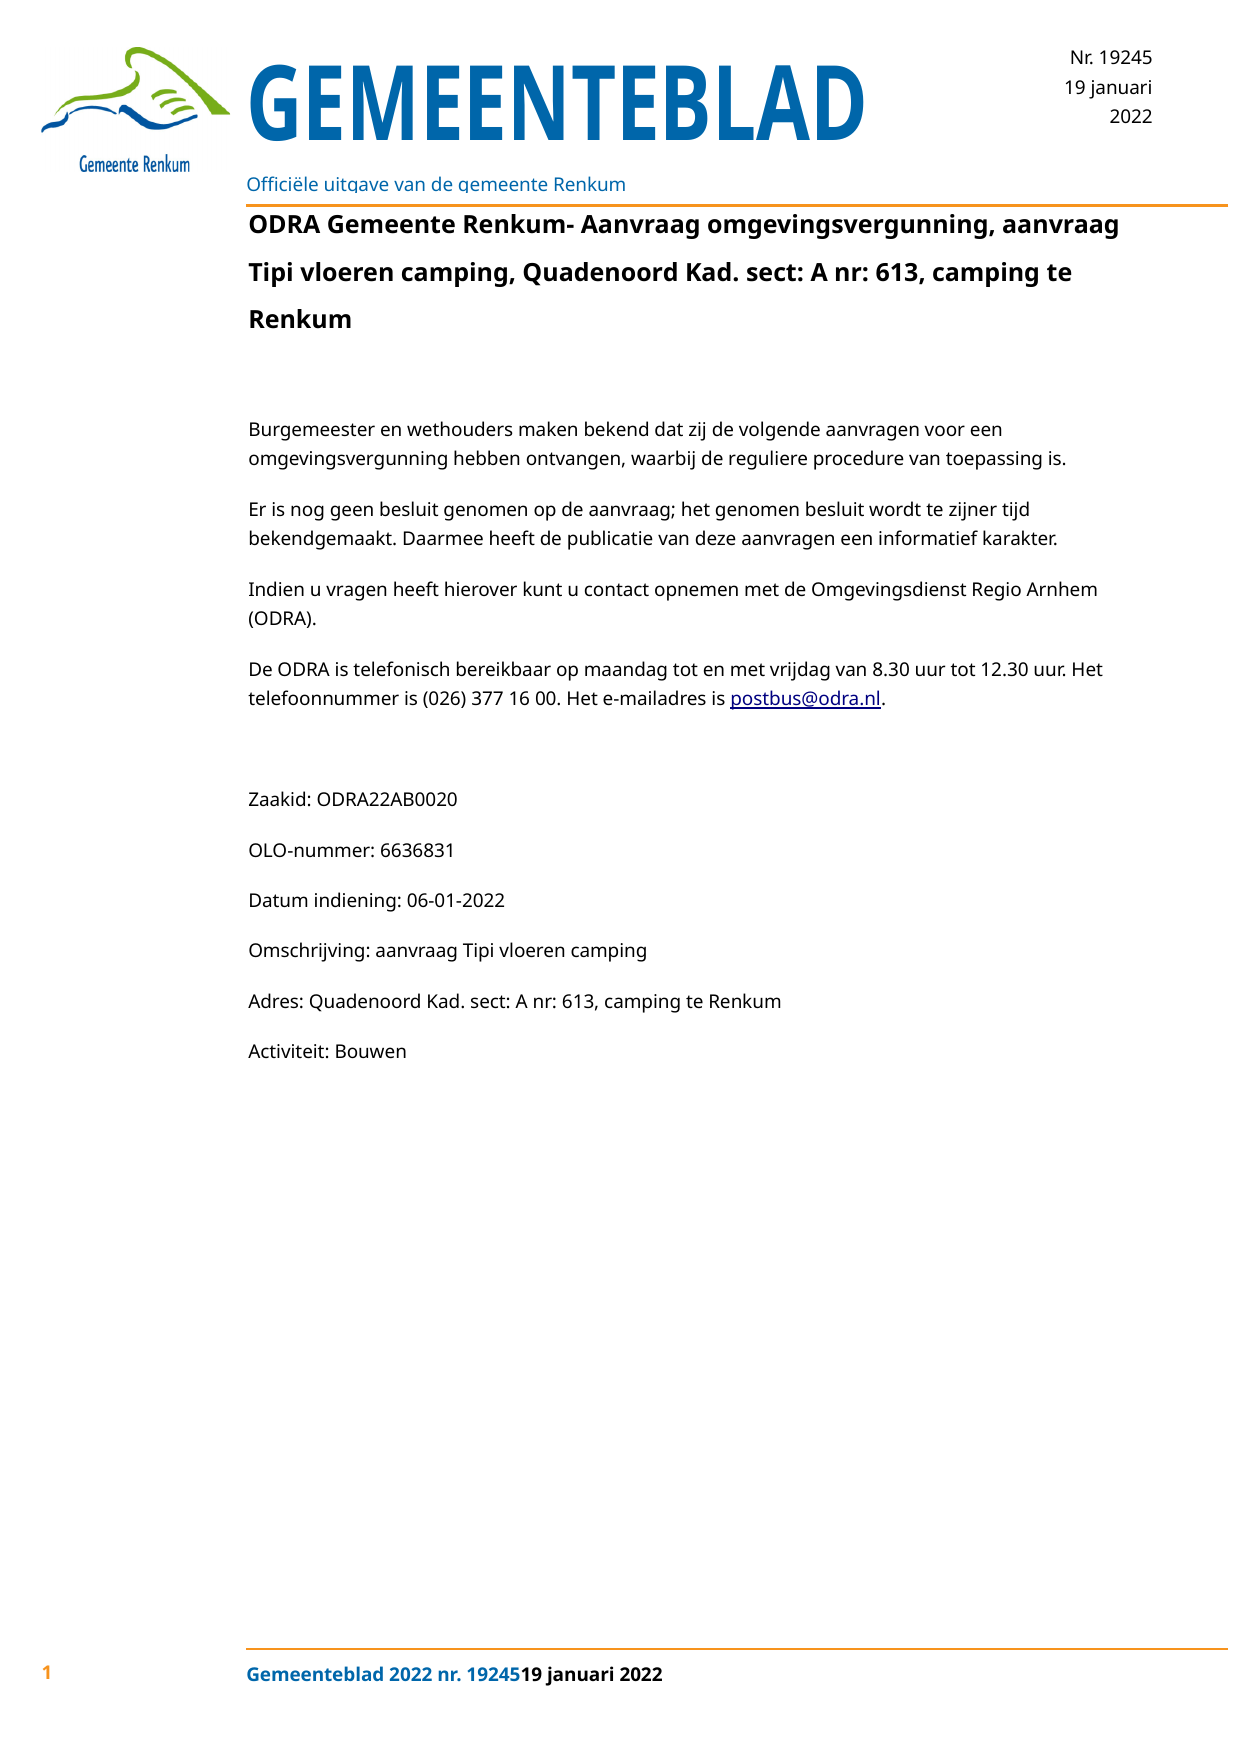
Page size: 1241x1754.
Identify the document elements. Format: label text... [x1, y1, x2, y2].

text OLO-nummer: 6636831 [248, 837, 1152, 862]
text Indien u vragen heeft hierover kunt u contact opnemen met de Omgevingsdienst Regio Arnhem (ODRA). [248, 576, 1152, 631]
text ODRA Gemeente Renkum- Aanvraag omgevingsvergunning, aanvraag Tipi vloeren camping, Quadenoord Kad. sect: A nr: 613, camping te Renkum [248, 207, 1152, 336]
text Omschrijving: aanvraag Tipi vloeren camping [248, 938, 1152, 963]
text Adres: Quadenoord Kad. sect: A nr: 613, camping te Renkum [248, 988, 1152, 1014]
text Burgemeester en wethouders maken bekend dat zij de volgende aanvragen voor een omgevingsvergunning hebben ontvangen, waarbij de reguliere procedure van toepassing is. [248, 416, 1152, 471]
text Zaakid: ODRA22AB0020 [248, 786, 1152, 812]
text Datum indiening: 06-01-2022 [248, 887, 1152, 913]
text De ODRA is telefonisch bereikbaar op maandag tot en met vrijdag van 8.30 uur tot 12.30 uur. Het telefoonnummer is (026) 377 16 00. Het e-mailadres is postbus@odra.nl. [248, 656, 1152, 711]
text Er is nog geen besluit genomen op de aanvraag; het genomen besluit wordt te zijner tijd bekendgemaakt. Daarmee heeft de publicatie van deze aanvragen een informatief karakter. [248, 496, 1152, 551]
picture [41, 47, 231, 172]
text Activiteit: Bouwen [248, 1038, 1152, 1064]
